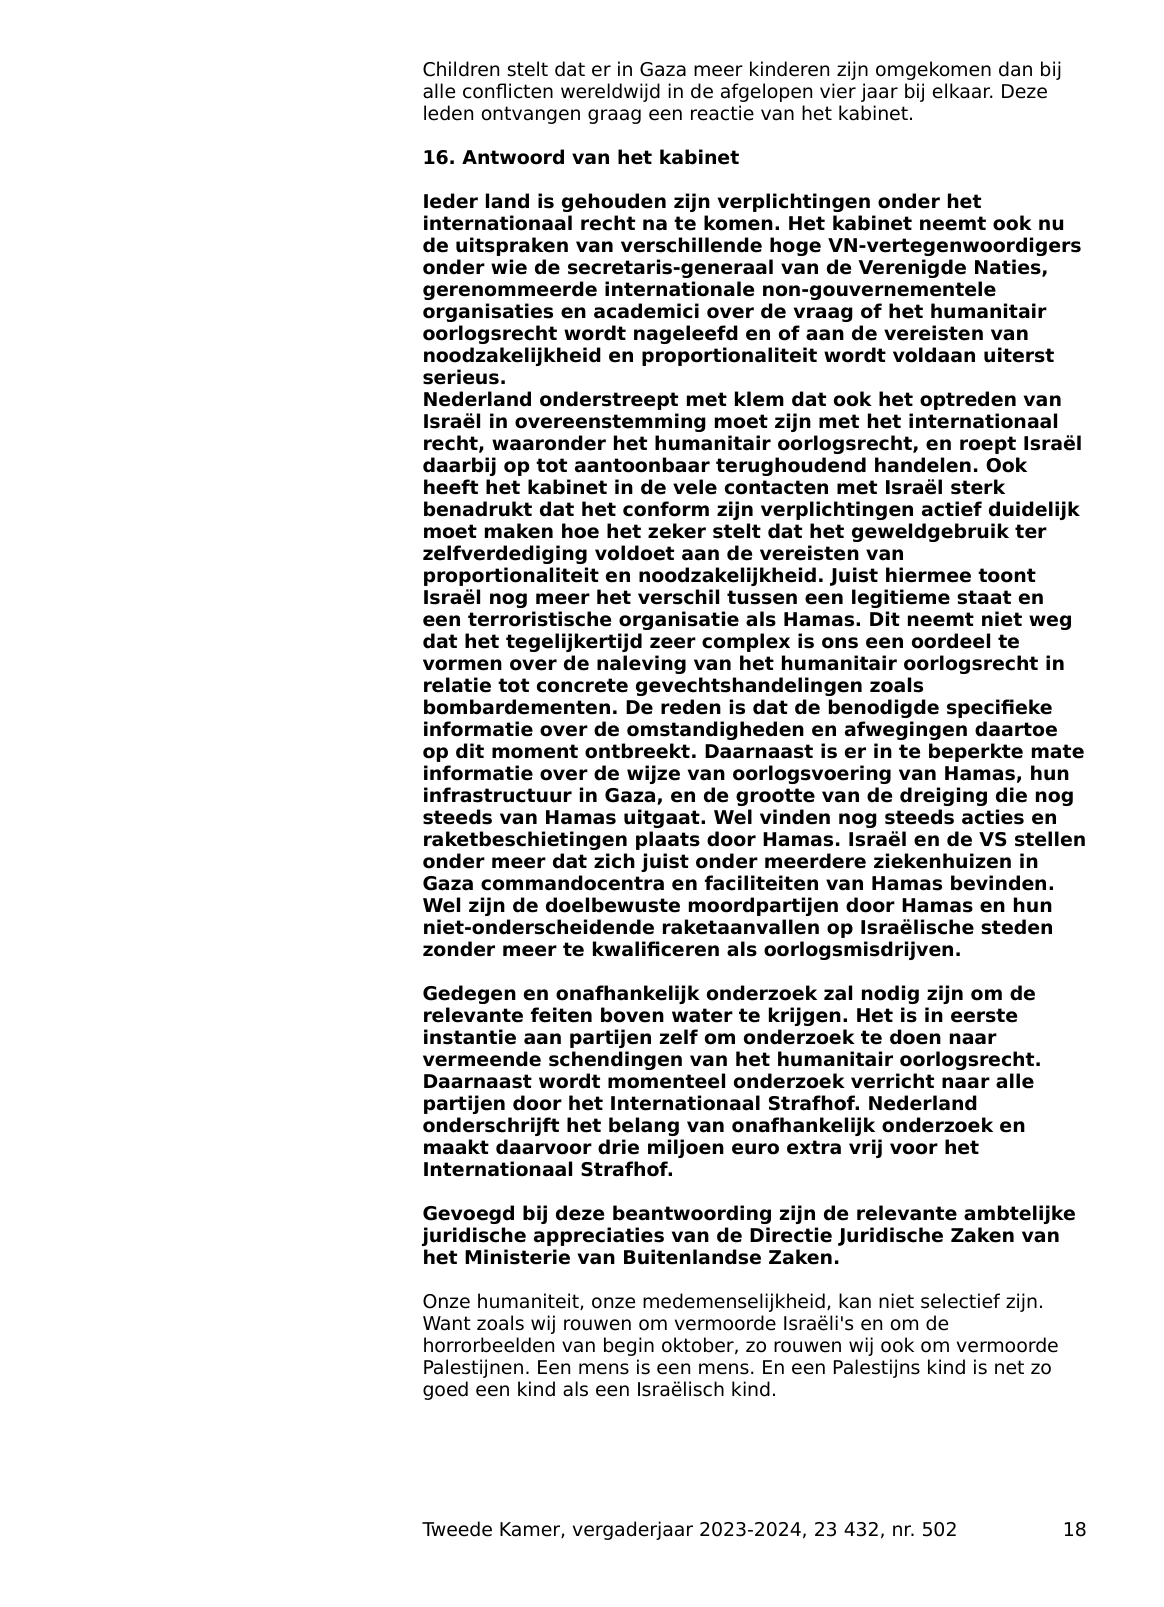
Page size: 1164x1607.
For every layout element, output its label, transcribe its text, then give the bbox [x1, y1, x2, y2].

text Gevoegd bij deze beantwoording zijn de relevante ambtelijke juridische appreciaties van de Directie Juridische Zaken van het Ministerie van Buitenlandse Zaken. [422, 1203, 1087, 1269]
text Ieder land is gehouden zijn verplichtingen onder het internationaal recht na te komen. Het kabinet neemt ook nu de uitspraken van verschillende hoge VN-vertegenwoordigers onder wie de secretaris-generaal van de Verenigde Naties, gerenommeerde internationale non-gouvernementele organisaties en academici over de vraag of het humanitair oorlogsrecht wordt nageleefd en of aan de vereisten van noodzakelijkheid en proportionaliteit wordt voldaan uiterst serieus. [422, 191, 1087, 389]
text Gedegen en onafhankelijk onderzoek zal nodig zijn om de relevante feiten boven water te krijgen. Het is in eerste instantie aan partijen zelf om onderzoek te doen naar vermeende schendingen van het humanitair oorlogsrecht. Daarnaast wordt momenteel onderzoek verricht naar alle partijen door het Internationaal Strafhof. Nederland onderschrijft het belang van onafhankelijk onderzoek en maakt daarvoor drie miljoen euro extra vrij voor het Internationaal Strafhof. [422, 983, 1087, 1181]
text Onze humaniteit, onze medemenselijkheid, kan niet selectief zijn. Want zoals wij rouwen om vermoorde Israëli's en om de horrorbeelden van begin oktober, zo rouwen wij ook om vermoorde Palestijnen. Een mens is een mens. En een Palestijns kind is net zo goed een kind als een Israëlisch kind. [422, 1291, 1087, 1401]
text Nederland onderstreept met klem dat ook het optreden van Israël in overeenstemming moet zijn met het internationaal recht, waaronder het humanitair oorlogsrecht, en roept Israël daarbij op tot aantoonbaar terughoudend handelen. Ook heeft het kabinet in de vele contacten met Israël sterk benadrukt dat het conform zijn verplichtingen actief duidelijk moet maken hoe het zeker stelt dat het geweldgebruik ter zelfverdediging voldoet aan de vereisten van proportionaliteit en noodzakelijkheid. Juist hiermee toont Israël nog meer het verschil tussen een legitieme staat en een terroristische organisatie als Hamas. Dit neemt niet weg dat het tegelijkertijd zeer complex is ons een oordeel te vormen over de naleving van het humanitair oorlogsrecht in relatie tot concrete gevechtshandelingen zoals bombardementen. De reden is dat de benodigde specifieke informatie over de omstandigheden en afwegingen daartoe op dit moment ontbreekt. Daarnaast is er in te beperkte mate informatie over de wijze van oorlogsvoering van Hamas, hun infrastructuur in Gaza, en de grootte van de dreiging die nog steeds van Hamas uitgaat. Wel vinden nog steeds acties en raketbeschietingen plaats door Hamas. Israël en de VS stellen onder meer dat zich juist onder meerdere ziekenhuizen in Gaza commandocentra en faciliteiten van Hamas bevinden. Wel zijn de doelbewuste moordpartijen door Hamas en hun niet-onderscheidende raketaanvallen op Israëlische steden zonder meer te kwalificeren als oorlogsmisdrijven. [422, 389, 1087, 961]
subtitle 16. Antwoord van het kabinet [422, 147, 1087, 169]
text Children stelt dat er in Gaza meer kinderen zijn omgekomen dan bij alle conflicten wereldwijd in de afgelopen vier jaar bij elkaar. Deze leden ontvangen graag een reactie van het kabinet. [422, 59, 1087, 125]
